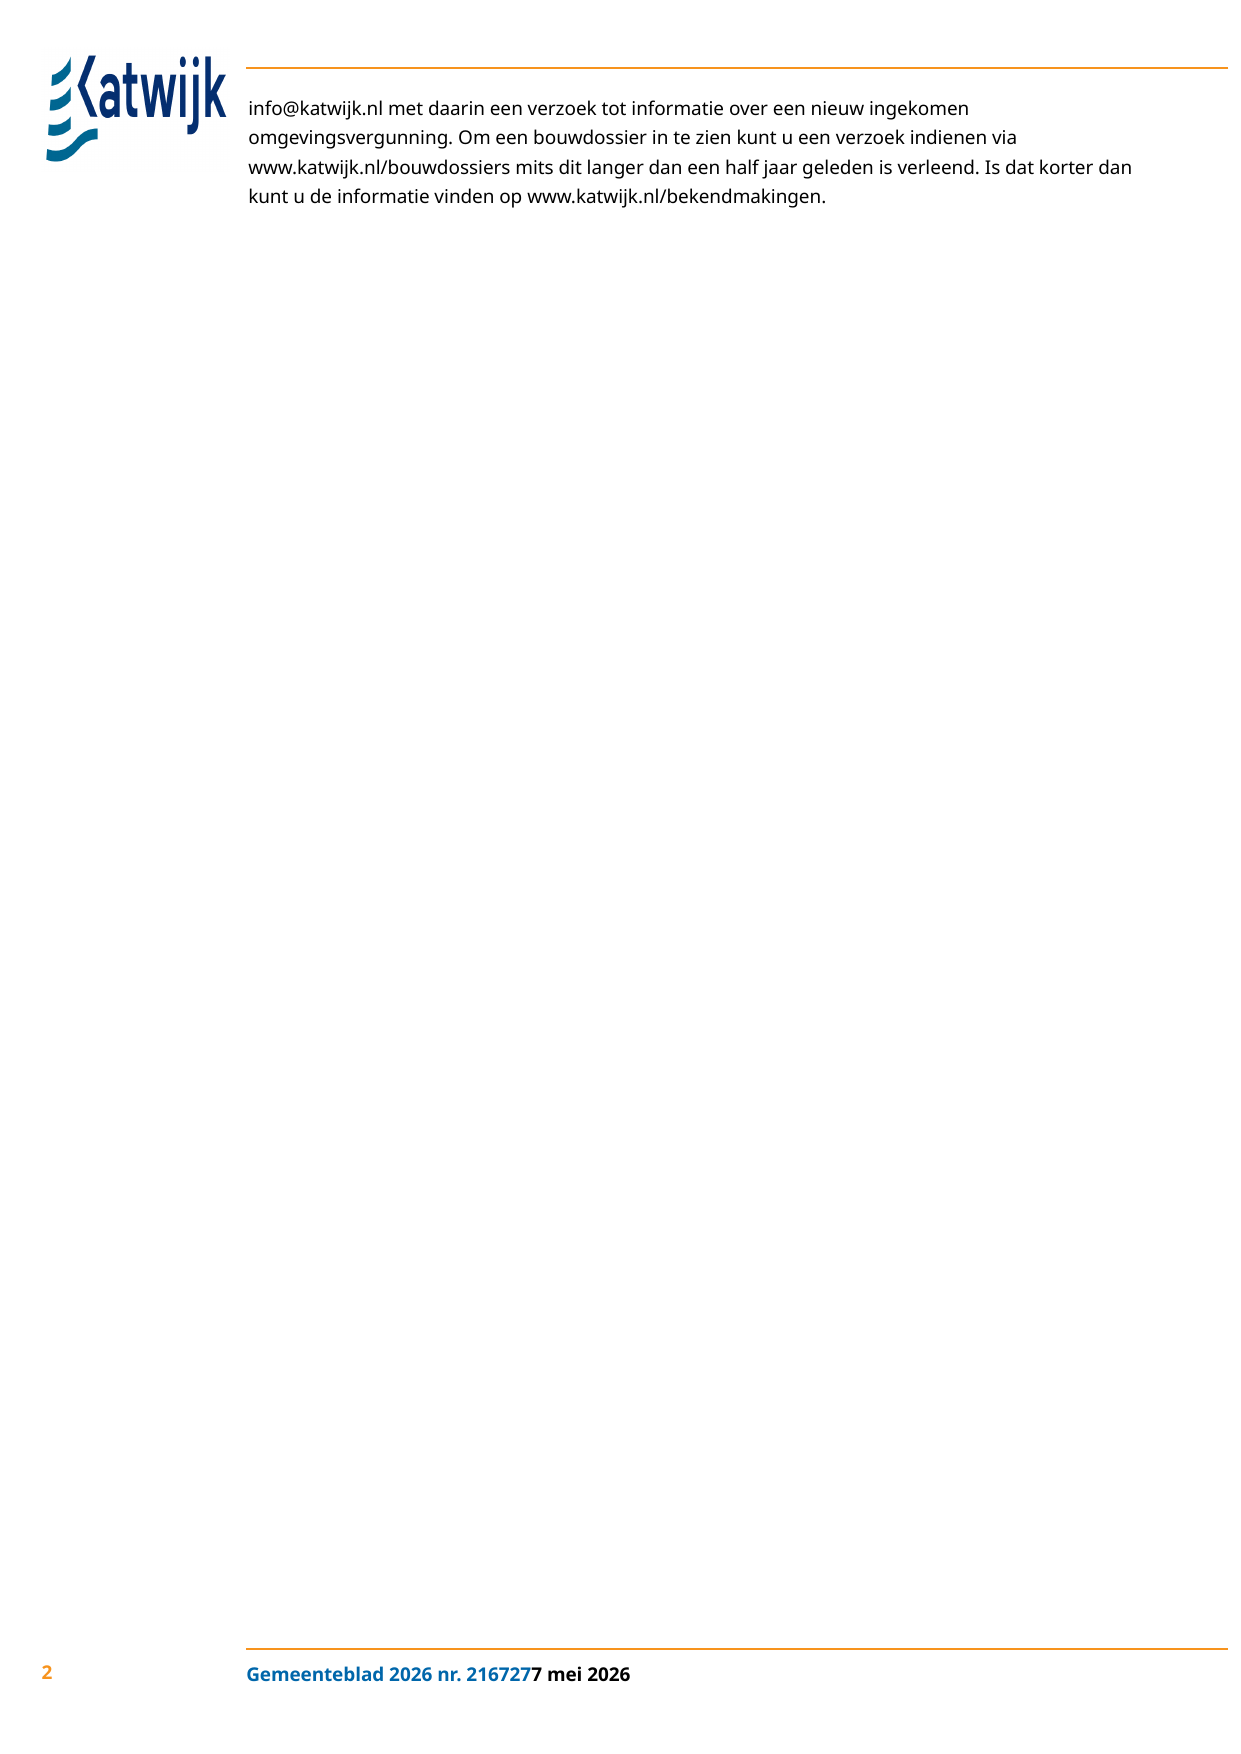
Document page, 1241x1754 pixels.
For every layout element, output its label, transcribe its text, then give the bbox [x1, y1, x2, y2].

picture [41, 47, 231, 172]
text info@katwijk.nl met daarin een verzoek tot informatie over een nieuw ingekomen omgevingsvergunning. Om een bouwdossier in te zien kunt u een verzoek indienen via www.katwijk.nl/bouwdossiers mits dit langer dan een half jaar geleden is verleend. Is dat korter dan kunt u de informatie vinden op www.katwijk.nl/bekendmakingen. [248, 95, 1152, 209]
